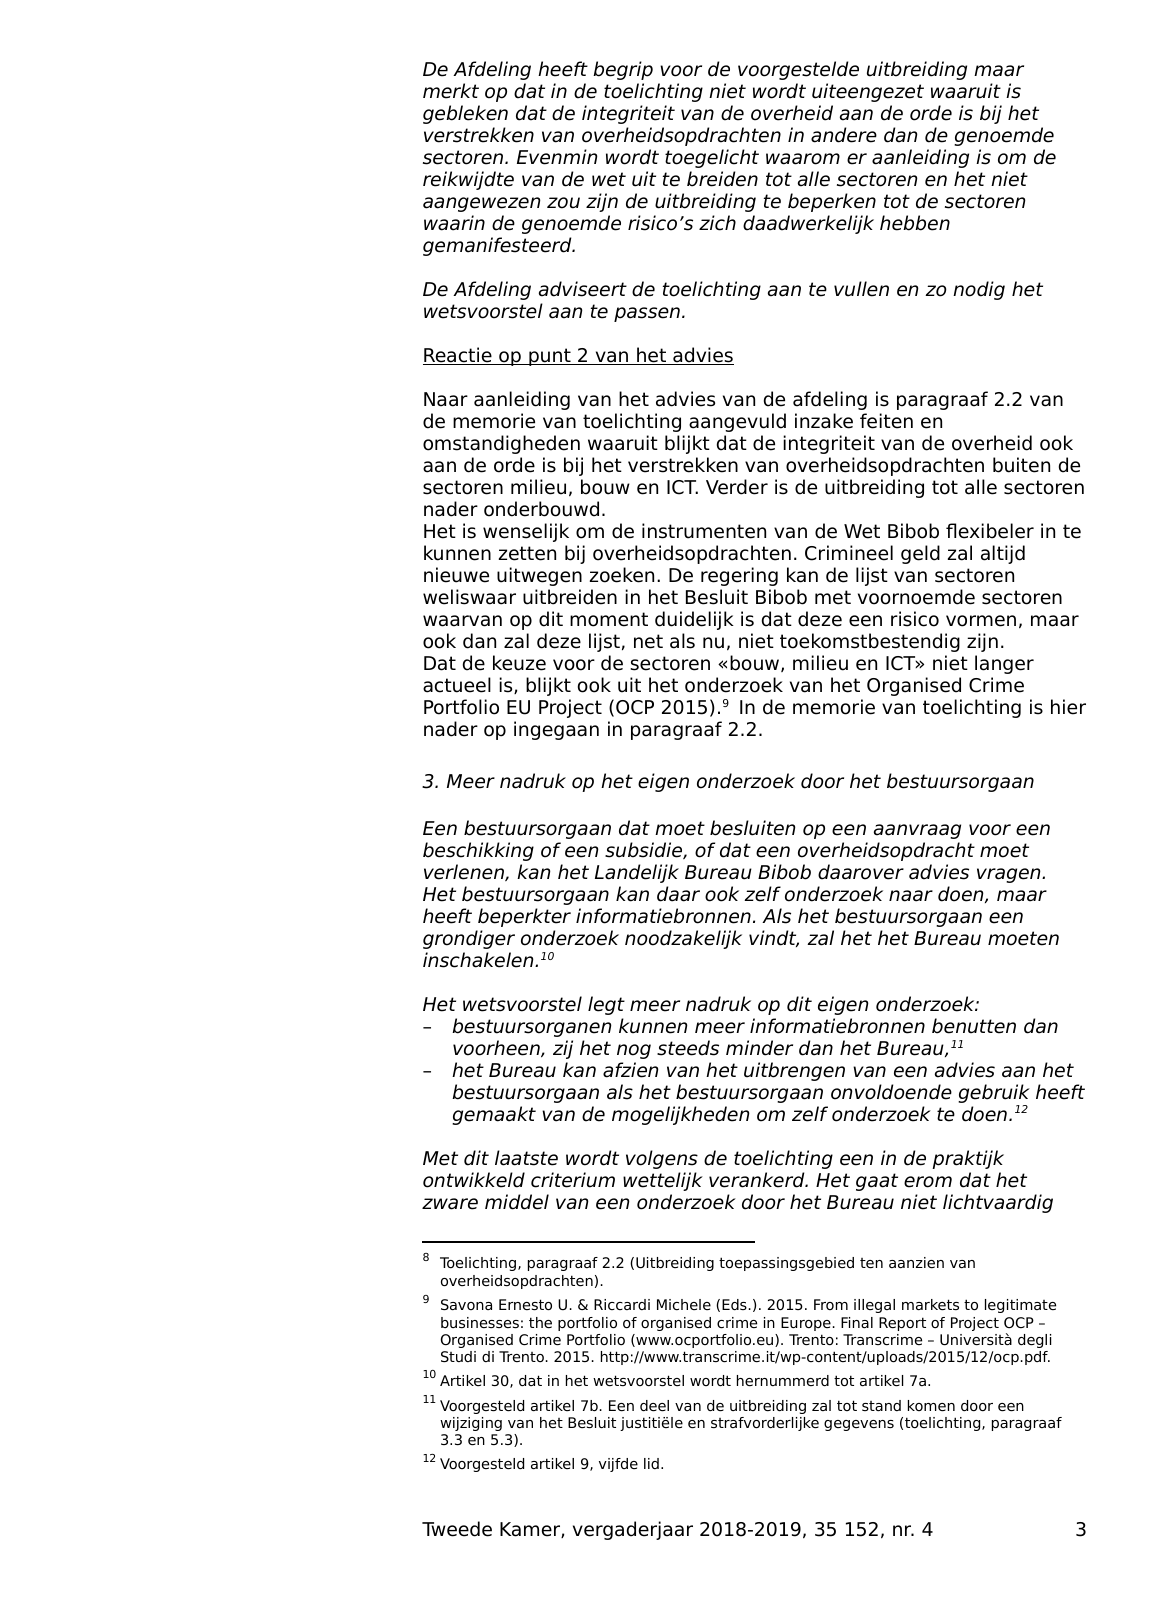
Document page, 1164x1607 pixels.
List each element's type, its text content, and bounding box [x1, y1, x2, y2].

text Een bestuursorgaan dat moet besluiten op een aanvraag voor een beschikking of een subsidie, of dat een overheidsopdracht moet verlenen, kan het Landelijk Bureau Bibob daarover advies vragen. Het bestuursorgaan kan daar ook zelf onderzoek naar doen, maar heeft beperkter informatiebronnen. Als het bestuursorgaan een grondiger onderzoek noodzakelijk vindt, zal het het Bureau moeten inschakelen. [422, 818, 1087, 972]
text De Afdeling heeft begrip voor de voorgestelde uitbreiding maar merkt op dat in de toelichting niet wordt uiteengezet waaruit is gebleken dat de integriteit van de overheid aan de orde is bij het verstrekken van overheidsopdrachten in andere dan de genoemde sectoren. Evenmin wordt toegelicht waarom er aanleiding is om de reikwijdte van de wet uit te breiden tot alle sectoren en het niet aangewezen zou zijn de uitbreiding te beperken tot de sectoren waarin de genoemde risico’s zich daadwerkelijk hebben gemanifesteerd. [422, 59, 1087, 257]
text Artikel 30, dat in het wetsvoorstel wordt hernummerd tot artikel 7a. [422, 1368, 1087, 1391]
text Naar aanleiding van het advies van de afdeling is paragraaf 2.2 van de memorie van toelichting aangevuld inzake feiten en omstandigheden waaruit blijkt dat de integriteit van de overheid ook aan de orde is bij het verstrekken van overheidsopdrachten buiten de sectoren milieu, bouw en ICT. Verder is de uitbreiding tot alle sectoren nader onderbouwd. [422, 389, 1087, 521]
text Het wetsvoorstel legt meer nadruk op dit eigen onderzoek: [422, 994, 1087, 1016]
text Het is wenselijk om de instrumenten van de Wet Bibob flexibeler in te kunnen zetten bij overheidsopdrachten. Crimineel geld zal altijd nieuwe uitwegen zoeken. De regering kan de lijst van sectoren weliswaar uitbreiden in het Besluit Bibob met voornoemde sectoren waarvan op dit moment duidelijk is dat deze een risico vormen, maar ook dan zal deze lijst, net als nu, niet toekomstbestendig zijn. [422, 521, 1087, 653]
text – het Bureau kan afzien van het uitbrengen van een advies aan het bestuursorgaan als het bestuursorgaan onvoldoende gebruik heeft gemaakt van de mogelijkheden om zelf onderzoek te doen. [422, 1060, 1087, 1126]
text Dat de keuze voor de sectoren «bouw, milieu en ICT» niet langer actueel is, blijkt ook uit het onderzoek van het Organised Crime Portfolio EU Project (OCP 2015). In de memorie van toelichting is hier nader op ingegaan in paragraaf 2.2. [422, 653, 1087, 741]
text De Afdeling adviseert de toelichting aan te vullen en zo nodig het wetsvoorstel aan te passen. [422, 279, 1087, 323]
text Voorgesteld artikel 9, vijfde lid. [422, 1452, 1087, 1474]
text – bestuursorganen kunnen meer informatiebronnen benutten dan voorheen, zij het nog steeds minder dan het Bureau, [422, 1016, 1087, 1060]
text Savona Ernesto U. & Riccardi Michele (Eds.). 2015. From illegal markets to legitimate businesses: the portfolio of organised crime in Europe. Final Report of Project OCP – Organised Crime Portfolio (www.ocportfolio.eu). Trento: Transcrime – Università degli Studi di Trento. 2015. http://www.transcrime.it/wp-content/uploads/2015/12/ocp.pdf. [422, 1293, 1087, 1366]
text Voorgesteld artikel 7b. Een deel van de uitbreiding zal tot stand komen door een wijziging van het Besluit justitiële en strafvorderlijke gegevens (toelichting, paragraaf 3.3 en 5.3). [422, 1393, 1087, 1449]
subtitle Reactie op punt 2 van het advies [422, 345, 1087, 367]
subtitle 3. Meer nadruk op het eigen onderzoek door het bestuursorgaan [422, 771, 1087, 793]
text Toelichting, paragraaf 2.2 (Uitbreiding toepassingsgebied ten aanzien van overheidsopdrachten). [422, 1251, 1087, 1290]
text Met dit laatste wordt volgens de toelichting een in de praktijk ontwikkeld criterium wettelijk verankerd. Het gaat erom dat het zware middel van een onderzoek door het Bureau niet lichtvaardig [422, 1148, 1087, 1214]
